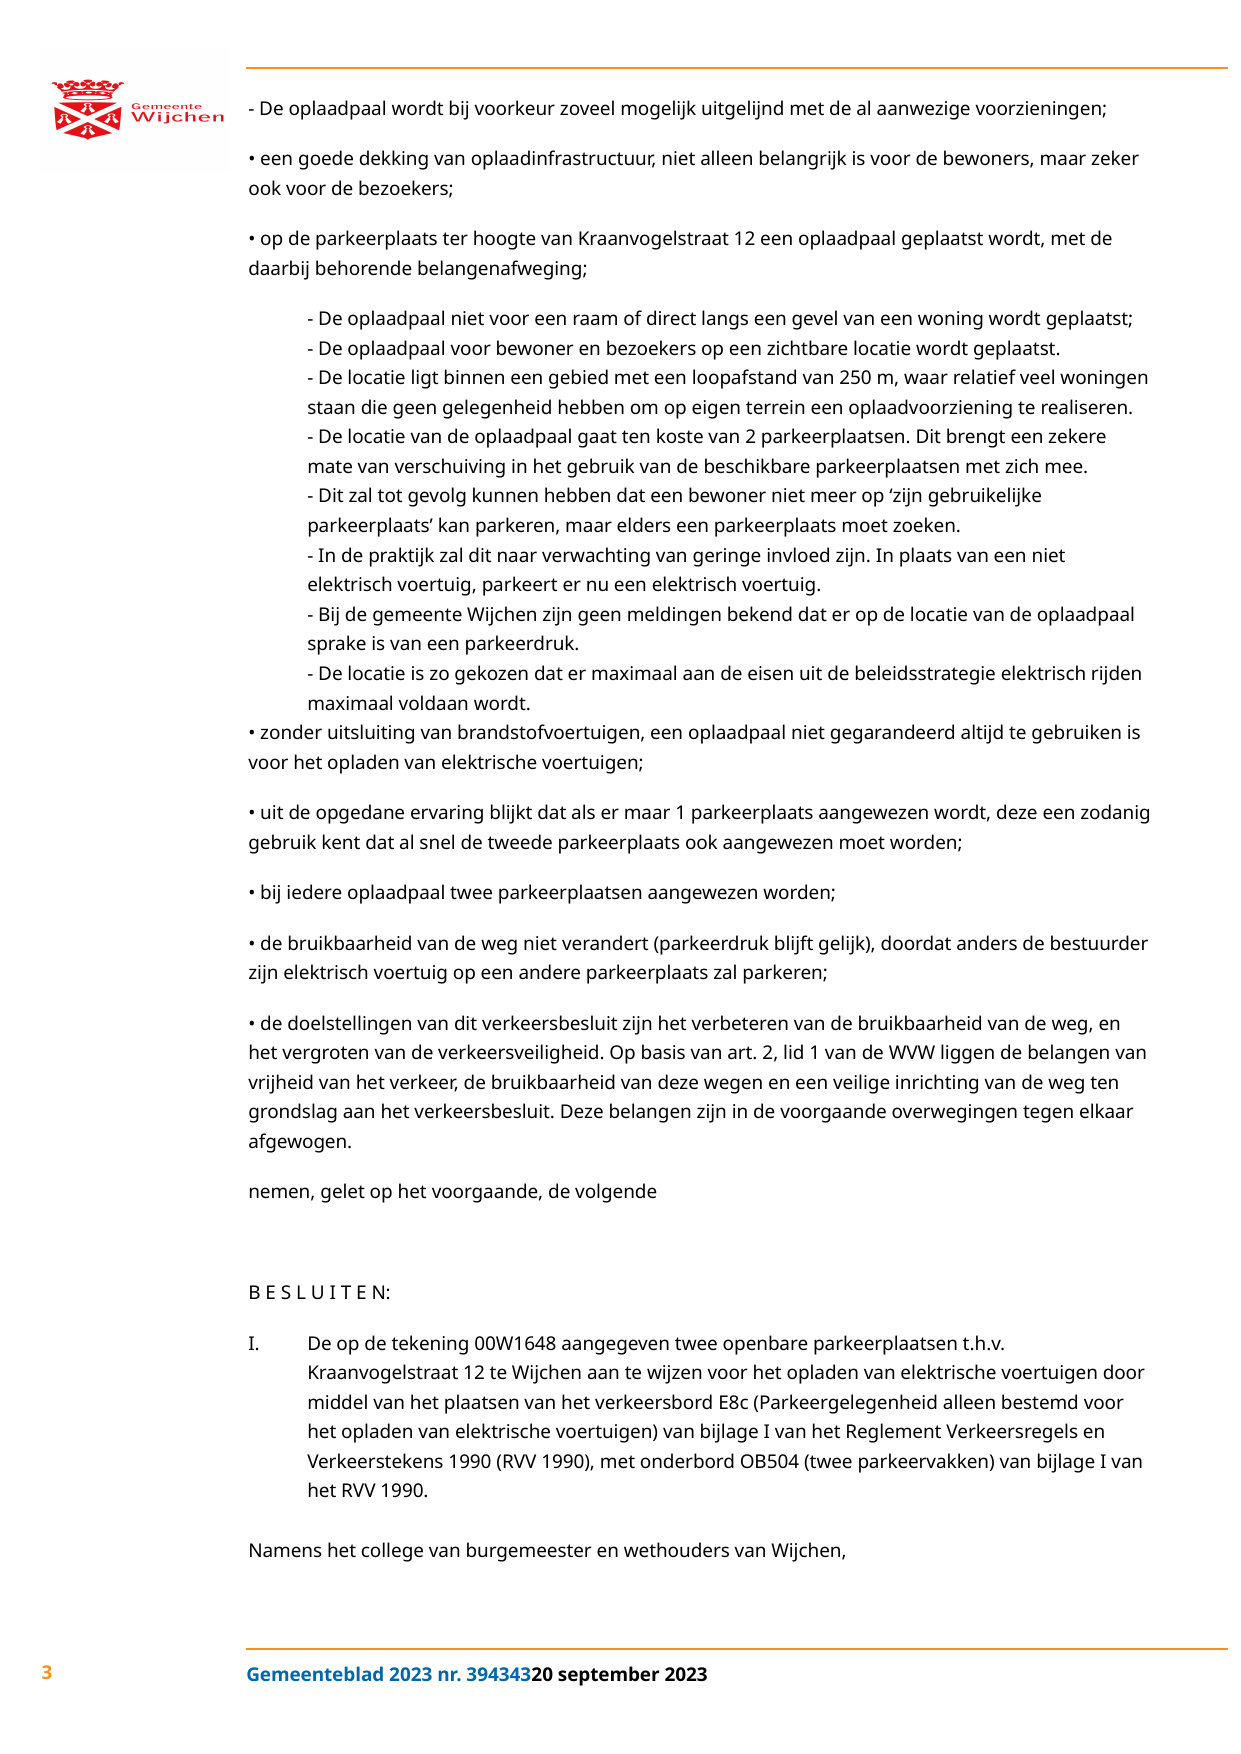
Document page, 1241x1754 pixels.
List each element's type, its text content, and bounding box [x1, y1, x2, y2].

text • de doelstellingen van dit verkeersbesluit zijn het verbeteren van de bruikbaarheid van de weg, en het vergroten van de verkeersveiligheid. Op basis van art. 2, lid 1 van de WVW liggen de belangen van vrijheid van het verkeer, de bruikbaarheid van deze wegen en een veilige inrichting van de weg ten grondslag aan het verkeersbesluit. Deze belangen zijn in de voorgaande overwegingen tegen elkaar afgewogen. [248, 1010, 1152, 1154]
text • de bruikbaarheid van de weg niet verandert (parkeerdruk blijft gelijk), doordat anders de bestuurder zijn elektrisch voertuig op een andere parkeerplaats zal parkeren; [248, 930, 1152, 985]
text Namens het college van burgemeester en wethouders van Wijchen, [248, 1537, 1152, 1563]
text - De oplaadpaal wordt bij voorkeur zoveel mogelijk uitgelijnd met de al aanwezige voorzieningen; [248, 95, 1152, 121]
list - De locatie ligt binnen een gebied met een loopafstand van 250 m, waar relatief veel woningen staan die geen gelegenheid hebben om op eigen terrein een oplaadvoorziening te realiseren. [248, 364, 1152, 420]
list - Bij de gemeente Wijchen zijn geen meldingen bekend dat er op de locatie van de oplaadpaal sprake is van een parkeerdruk. [248, 601, 1152, 656]
picture [41, 47, 231, 172]
list - In de praktijk zal dit naar verwachting van geringe invloed zijn. In plaats van een niet elektrisch voertuig, parkeert er nu een elektrisch voertuig. [248, 542, 1152, 597]
list - De locatie is zo gekozen dat er maximaal aan de eisen uit de beleidsstrategie elektrisch rijden maximaal voldaan wordt. [248, 660, 1152, 716]
text • uit de opgedane ervaring blijkt dat als er maar 1 parkeerplaats aangewezen wordt, deze een zodanig gebruik kent dat al snel de tweede parkeerplaats ook aangewezen moet worden; [248, 799, 1152, 855]
list - De oplaadpaal voor bewoner en bezoekers op een zichtbare locatie wordt geplaatst. [248, 335, 1152, 361]
text B E S L U I T E N: [248, 1279, 1152, 1305]
text • een goede dekking van oplaadinfrastructuur, niet alleen belangrijk is voor de bewoners, maar zeker ook voor de bezoekers; [248, 145, 1152, 201]
text nemen, gelet op het voorgaande, de volgende [248, 1178, 1152, 1204]
list - De oplaadpaal niet voor een raam of direct langs een gevel van een woning wordt geplaatst; [248, 305, 1152, 331]
text • zonder uitsluiting van brandstofvoertuigen, een oplaadpaal niet gegarandeerd altijd te gebruiken is voor het opladen van elektrische voertuigen; [248, 719, 1152, 775]
list - Dit zal tot gevolg kunnen hebben dat een bewoner niet meer op ‘zijn gebruikelijke parkeerplaats’ kan parkeren, maar elders een parkeerplaats moet zoeken. [248, 483, 1152, 538]
list De op de tekening 00W1648 aangegeven twee openbare parkeerplaatsen t.h.v. Kraanvogelstraat 12 te Wijchen aan te wijzen voor het opladen van elektrische voertuigen door middel van het plaatsen van het verkeersbord E8c (Parkeergelegenheid alleen bestemd voor het opladen van elektrische voertuigen) van bijlage I van het Reglement Verkeersregels en Verkeerstekens 1990 (RVV 1990), met onderbord OB504 (twee parkeervakken) van bijlage I van het RVV 1990. [248, 1330, 1152, 1503]
text • op de parkeerplaats ter hoogte van Kraanvogelstraat 12 een oplaadpaal geplaatst wordt, met de daarbij behorende belangenafweging; [248, 225, 1152, 281]
text • bij iedere oplaadpaal twee parkeerplaatsen aangewezen worden; [248, 879, 1152, 905]
list - De locatie van de oplaadpaal gaat ten koste van 2 parkeerplaatsen. Dit brengt een zekere mate van verschuiving in het gebruik van de beschikbare parkeerplaatsen met zich mee. [248, 423, 1152, 479]
